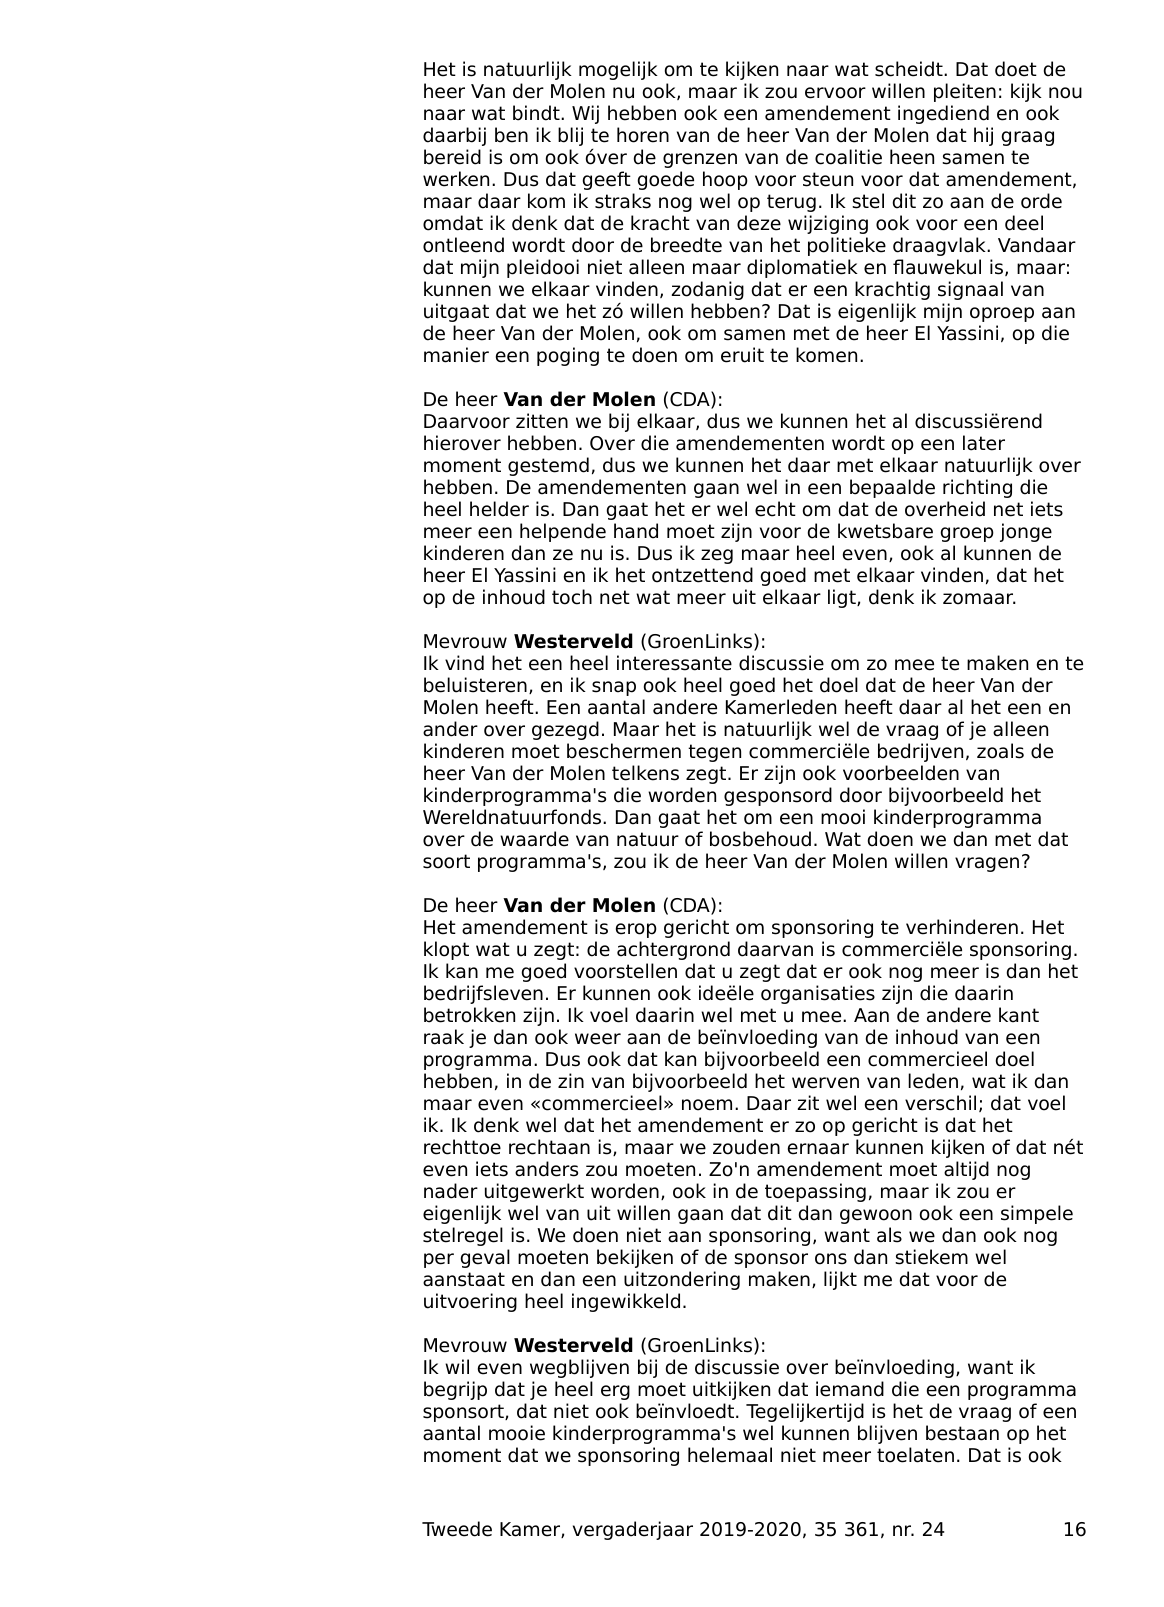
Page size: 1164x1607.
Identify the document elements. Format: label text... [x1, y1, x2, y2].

text Ik vind het een heel interessante discussie om zo mee te maken en te beluisteren, en ik snap ook heel goed het doel dat de heer Van der Molen heeft. Een aantal andere Kamerleden heeft daar al het een en ander over gezegd. Maar het is natuurlijk wel de vraag of je alleen kinderen moet beschermen tegen commerciële bedrijven, zoals de heer Van der Molen telkens zegt. Er zijn ook voorbeelden van kinderprogramma's die worden gesponsord door bijvoorbeeld het Wereldnatuurfonds. Dan gaat het om een mooi kinderprogramma over de waarde van natuur of bosbehoud. Wat doen we dan met dat soort programma's, zou ik de heer Van der Molen willen vragen? [422, 653, 1087, 873]
text De heer Van der Molen (CDA): [422, 895, 1087, 917]
text Daarvoor zitten we bij elkaar, dus we kunnen het al discussiërend hierover hebben. Over die amendementen wordt op een later moment gestemd, dus we kunnen het daar met elkaar natuurlijk over hebben. De amendementen gaan wel in een bepaalde richting die heel helder is. Dan gaat het er wel echt om dat de overheid net iets meer een helpende hand moet zijn voor de kwetsbare groep jonge kinderen dan ze nu is. Dus ik zeg maar heel even, ook al kunnen de heer El Yassini en ik het ontzettend goed met elkaar vinden, dat het op de inhoud toch net wat meer uit elkaar ligt, denk ik zomaar. [422, 411, 1087, 609]
text Mevrouw Westerveld (GroenLinks): [422, 1335, 1087, 1357]
text Ik wil even wegblijven bij de discussie over beïnvloeding, want ik begrijp dat je heel erg moet uitkijken dat iemand die een programma sponsort, dat niet ook beïnvloedt. Tegelijkertijd is het de vraag of een aantal mooie kinderprogramma's wel kunnen blijven bestaan op het moment dat we sponsoring helemaal niet meer toelaten. Dat is ook [422, 1357, 1087, 1467]
text De heer Van der Molen (CDA): [422, 389, 1087, 411]
text Mevrouw Westerveld (GroenLinks): [422, 631, 1087, 653]
text Het amendement is erop gericht om sponsoring te verhinderen. Het klopt wat u zegt: de achtergrond daarvan is commerciële sponsoring. Ik kan me goed voorstellen dat u zegt dat er ook nog meer is dan het bedrijfsleven. Er kunnen ook ideële organisaties zijn die daarin betrokken zijn. Ik voel daarin wel met u mee. Aan de andere kant raak je dan ook weer aan de beïnvloeding van de inhoud van een programma. Dus ook dat kan bijvoorbeeld een commercieel doel hebben, in de zin van bijvoorbeeld het werven van leden, wat ik dan maar even «commercieel» noem. Daar zit wel een verschil; dat voel ik. Ik denk wel dat het amendement er zo op gericht is dat het rechttoe rechtaan is, maar we zouden ernaar kunnen kijken of dat nét even iets anders zou moeten. Zo'n amendement moet altijd nog nader uitgewerkt worden, ook in de toepassing, maar ik zou er eigenlijk wel van uit willen gaan dat dit dan gewoon ook een simpele stelregel is. We doen niet aan sponsoring, want als we dan ook nog per geval moeten bekijken of de sponsor ons dan stiekem wel aanstaat en dan een uitzondering maken, lijkt me dat voor de uitvoering heel ingewikkeld. [422, 917, 1087, 1312]
text Het is natuurlijk mogelijk om te kijken naar wat scheidt. Dat doet de heer Van der Molen nu ook, maar ik zou ervoor willen pleiten: kijk nou naar wat bindt. Wij hebben ook een amendement ingediend en ook daarbij ben ik blij te horen van de heer Van der Molen dat hij graag bereid is om ook óver de grenzen van de coalitie heen samen te werken. Dus dat geeft goede hoop voor steun voor dat amendement, maar daar kom ik straks nog wel op terug. Ik stel dit zo aan de orde omdat ik denk dat de kracht van deze wijziging ook voor een deel ontleend wordt door de breedte van het politieke draagvlak. Vandaar dat mijn pleidooi niet alleen maar diplomatiek en flauwekul is, maar: kunnen we elkaar vinden, zodanig dat er een krachtig signaal van uitgaat dat we het zó willen hebben? Dat is eigenlijk mijn oproep aan de heer Van der Molen, ook om samen met de heer El Yassini, op die manier een poging te doen om eruit te komen. [422, 59, 1087, 367]
